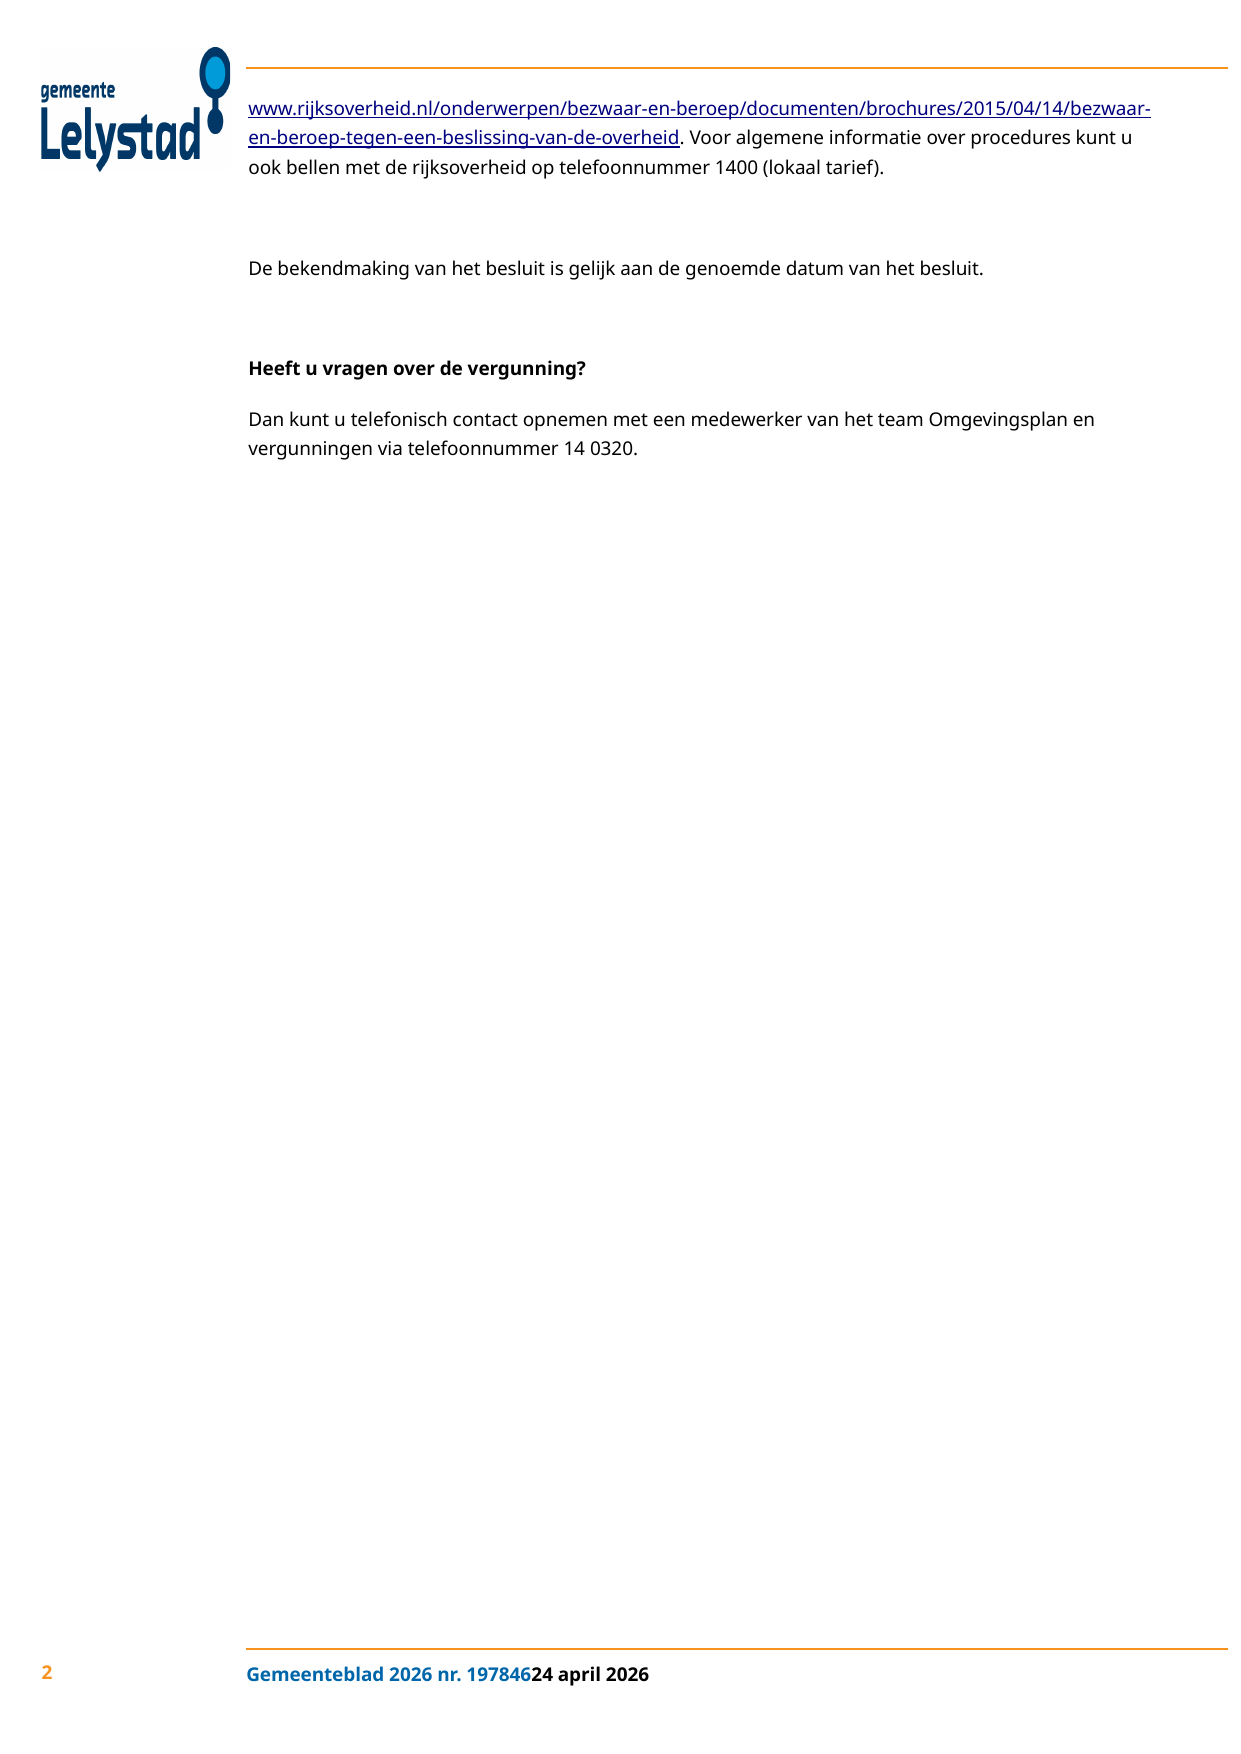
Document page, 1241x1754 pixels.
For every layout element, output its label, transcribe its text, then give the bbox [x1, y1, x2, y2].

text Dan kunt u telefonisch contact opnemen met een medewerker van het team Omgevingsplan en vergunningen via telefoonnummer 14 0320. [248, 406, 1152, 461]
text De bekendmaking van het besluit is gelijk aan de genoemde datum van het besluit. [248, 255, 1152, 281]
text Heeft u vragen over de vergunning? [248, 356, 1152, 381]
text www.rijksoverheid.nl/onderwerpen/bezwaar-en-beroep/documenten/brochures/2015/04/14/bezwaar-en-beroep-tegen-een-beslissing-van-de-overheid. Voor algemene informatie over procedures kunt u ook bellen met de rijksoverheid op telefoonnummer 1400 (lokaal tarief). [248, 95, 1152, 180]
picture [41, 47, 231, 172]
